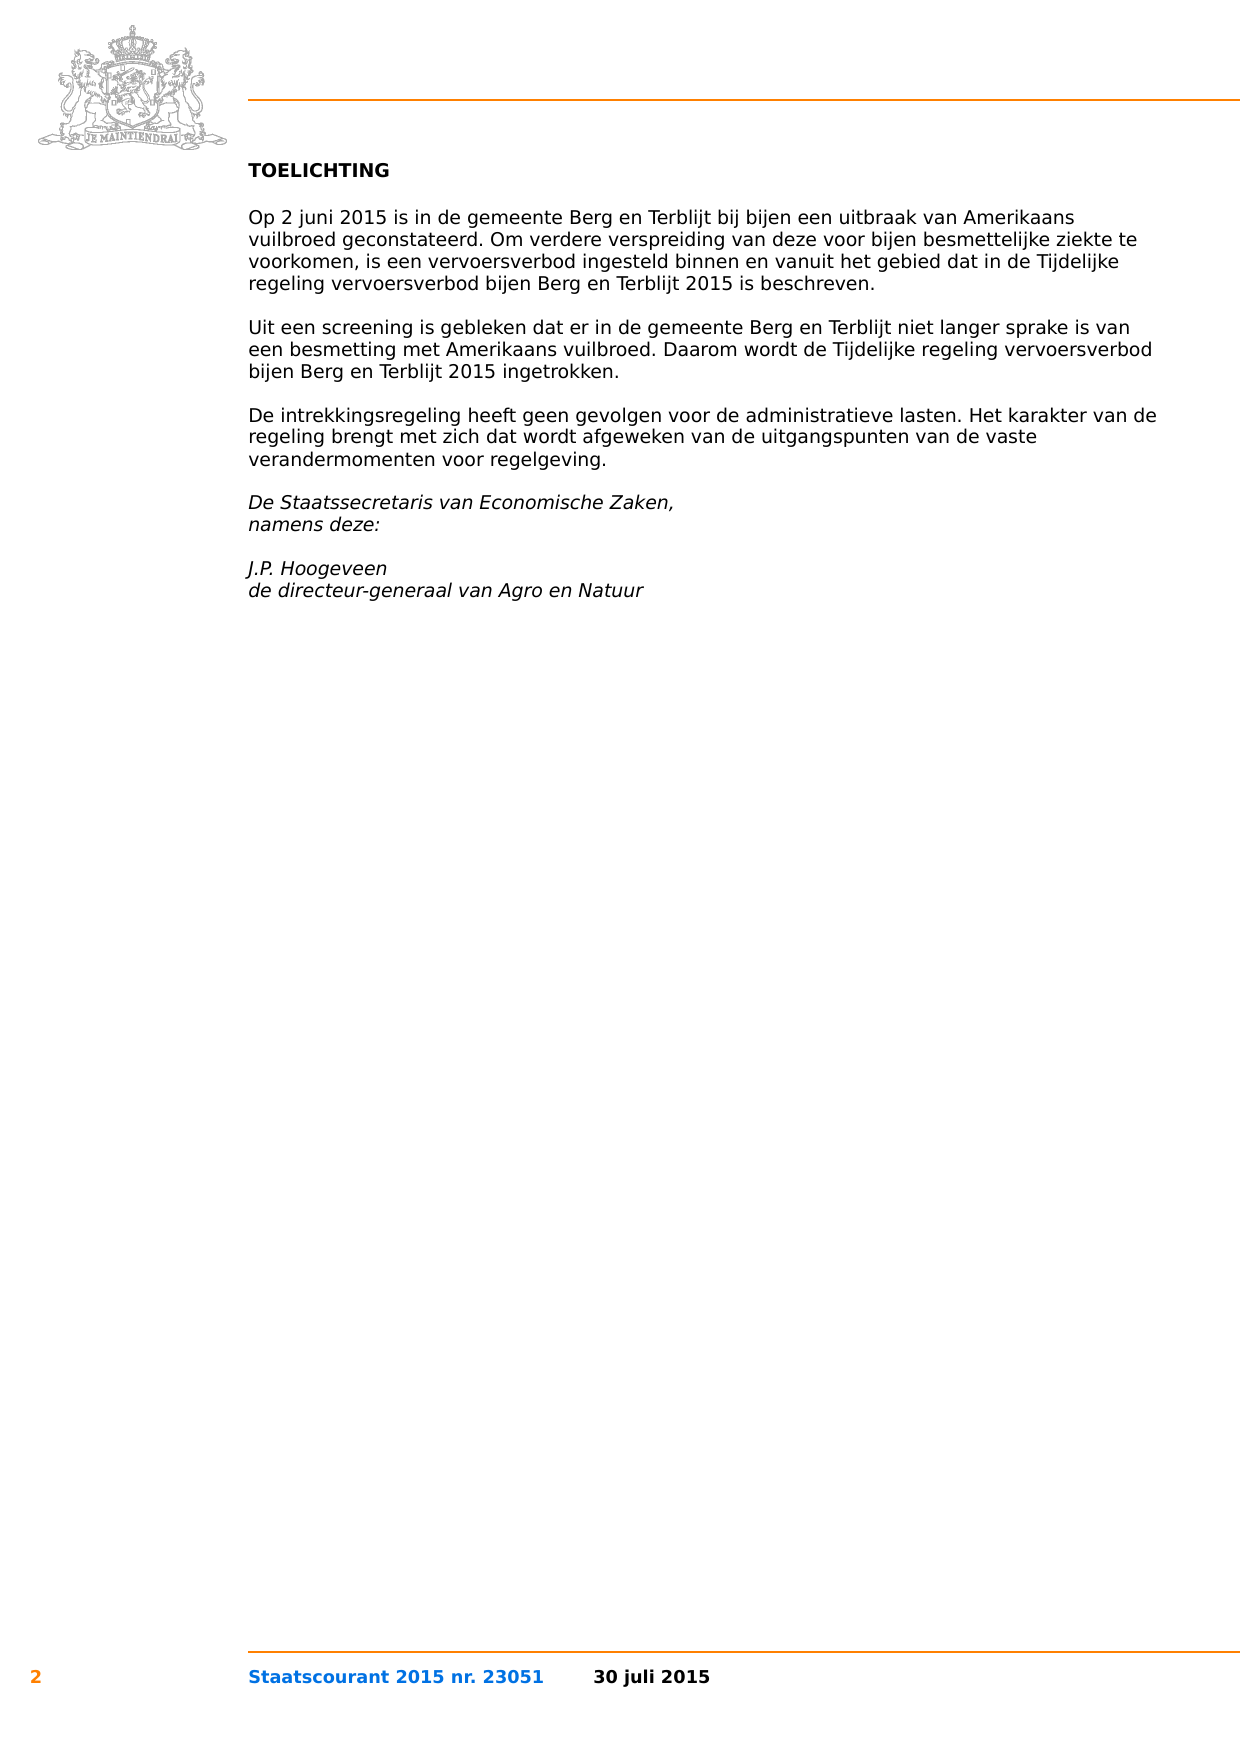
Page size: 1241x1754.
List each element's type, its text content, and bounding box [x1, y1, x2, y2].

text Op 2 juni 2015 is in de gemeente Berg en Terblijt bij bijen een uitbraak van Amerikaans vuilbroed geconstateerd. Om verdere verspreiding van deze voor bijen besmettelijke ziekte te voorkomen, is een vervoersverbod ingesteld binnen en vanuit het gebied dat in de Tijdelijke regeling vervoersverbod bijen Berg en Terblijt 2015 is beschreven. [248, 207, 1163, 295]
text De Staatssecretaris van Economische Zaken, namens deze: J.P. Hoogeveen de directeur-generaal van Agro en Natuur [248, 492, 1163, 602]
text Uit een screening is gebleken dat er in de gemeente Berg en Terblijt niet langer sprake is van een besmetting met Amerikaans vuilbroed. Daarom wordt de Tijdelijke regeling vervoersverbod bijen Berg en Terblijt 2015 ingetrokken. [248, 317, 1163, 383]
picture [38, 25, 227, 150]
subtitle TOELICHTING [248, 160, 1163, 182]
text De intrekkingsregeling heeft geen gevolgen voor de administratieve lasten. Het karakter van de regeling brengt met zich dat wordt afgeweken van de uitgangspunten van de vaste verandermomenten voor regelgeving. [248, 404, 1163, 470]
